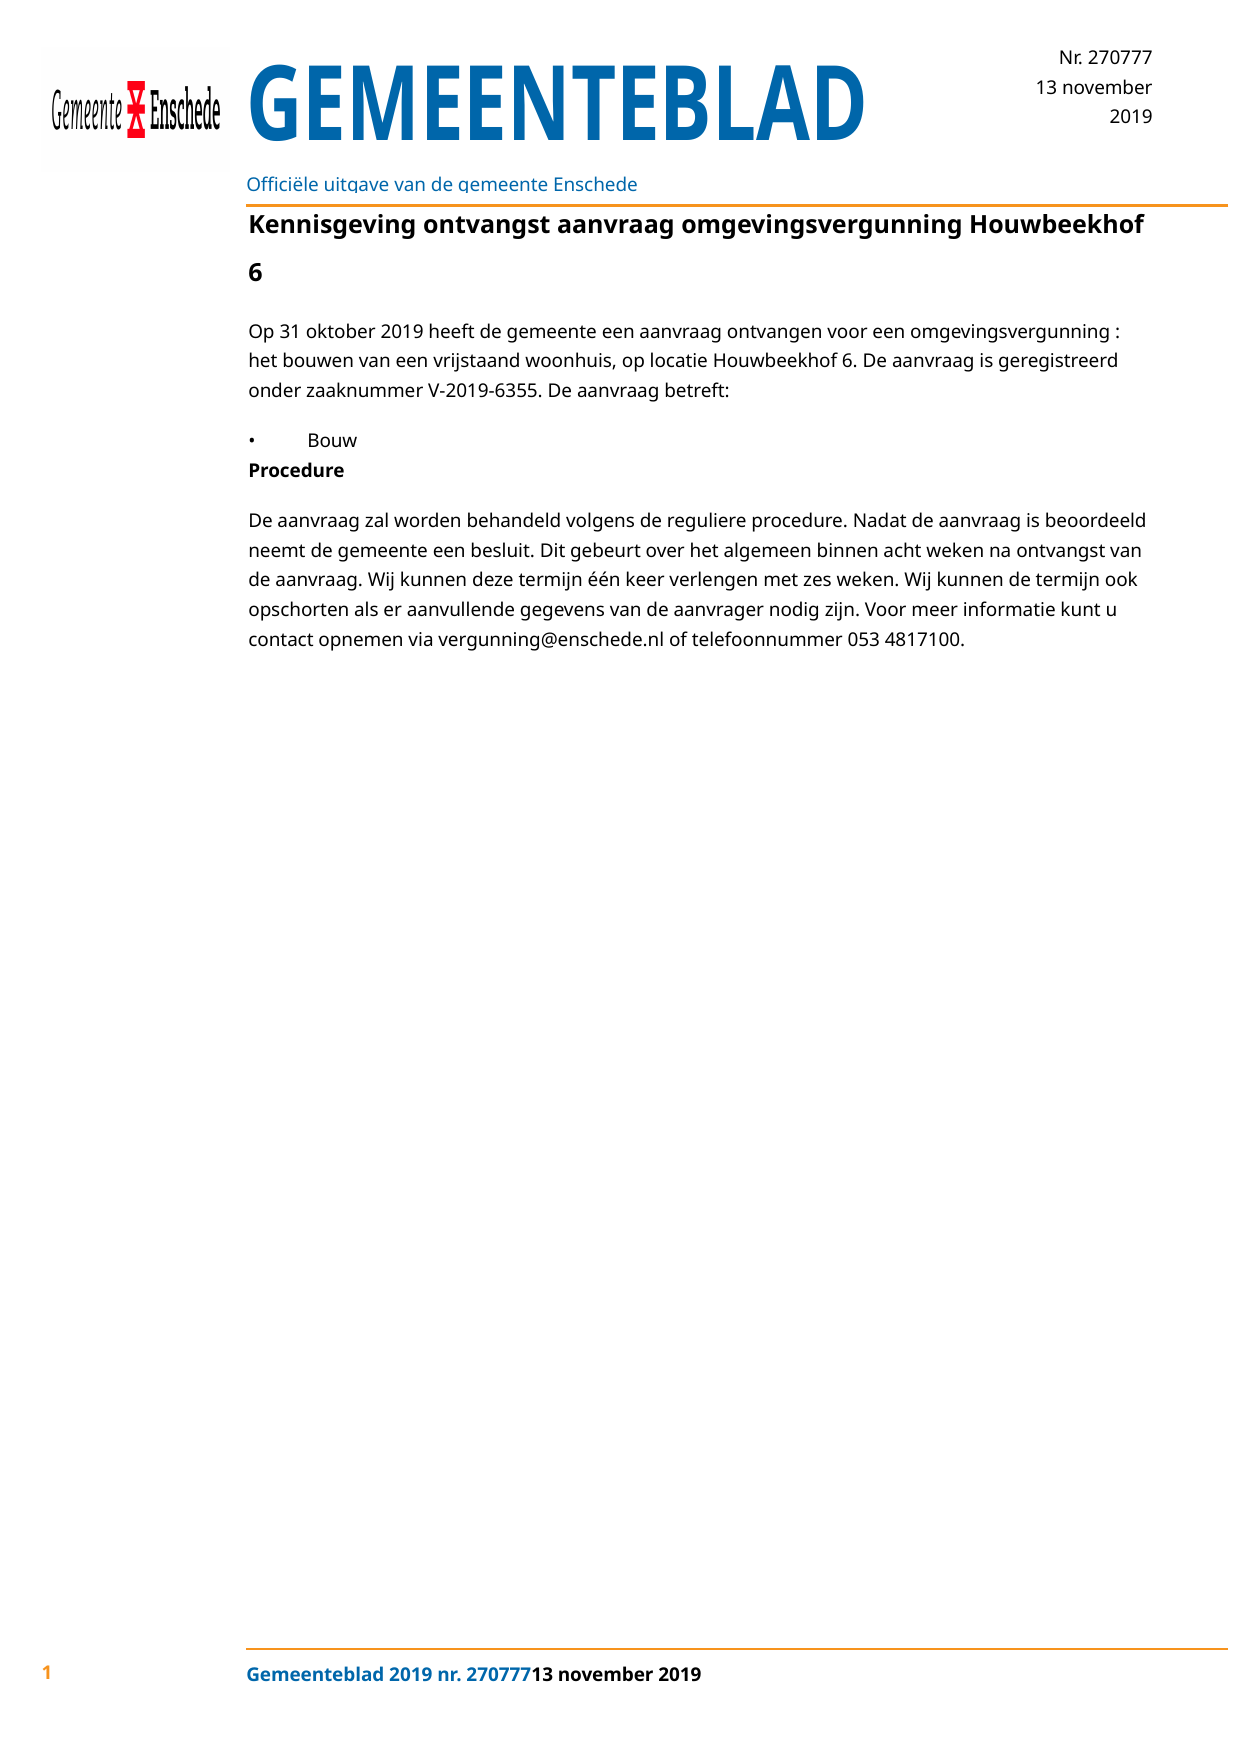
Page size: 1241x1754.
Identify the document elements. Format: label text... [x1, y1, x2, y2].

text Kennisgeving ontvangst aanvraag omgevingsvergunning Houwbeekhof 6 [248, 207, 1152, 288]
text Procedure [248, 457, 1152, 483]
picture [41, 47, 231, 172]
list Bouw [248, 427, 1152, 453]
text De aanvraag zal worden behandeld volgens de reguliere procedure. Nadat de aanvraag is beoordeeld neemt de gemeente een besluit. Dit gebeurt over het algemeen binnen acht weken na ontvangst van de aanvraag. Wij kunnen deze termijn één keer verlengen met zes weken. Wij kunnen de termijn ook opschorten als er aanvullende gegevens van de aanvrager nodig zijn. Voor meer informatie kunt u contact opnemen via vergunning@enschede.nl of telefoonnummer 053 4817100. [248, 507, 1152, 652]
text Op 31 oktober 2019 heeft de gemeente een aanvraag ontvangen voor een omgevingsvergunning : het bouwen van een vrijstaand woonhuis, op locatie Houwbeekhof 6. De aanvraag is geregistreerd onder zaaknummer V-2019-6355. De aanvraag betreft: [248, 318, 1152, 403]
